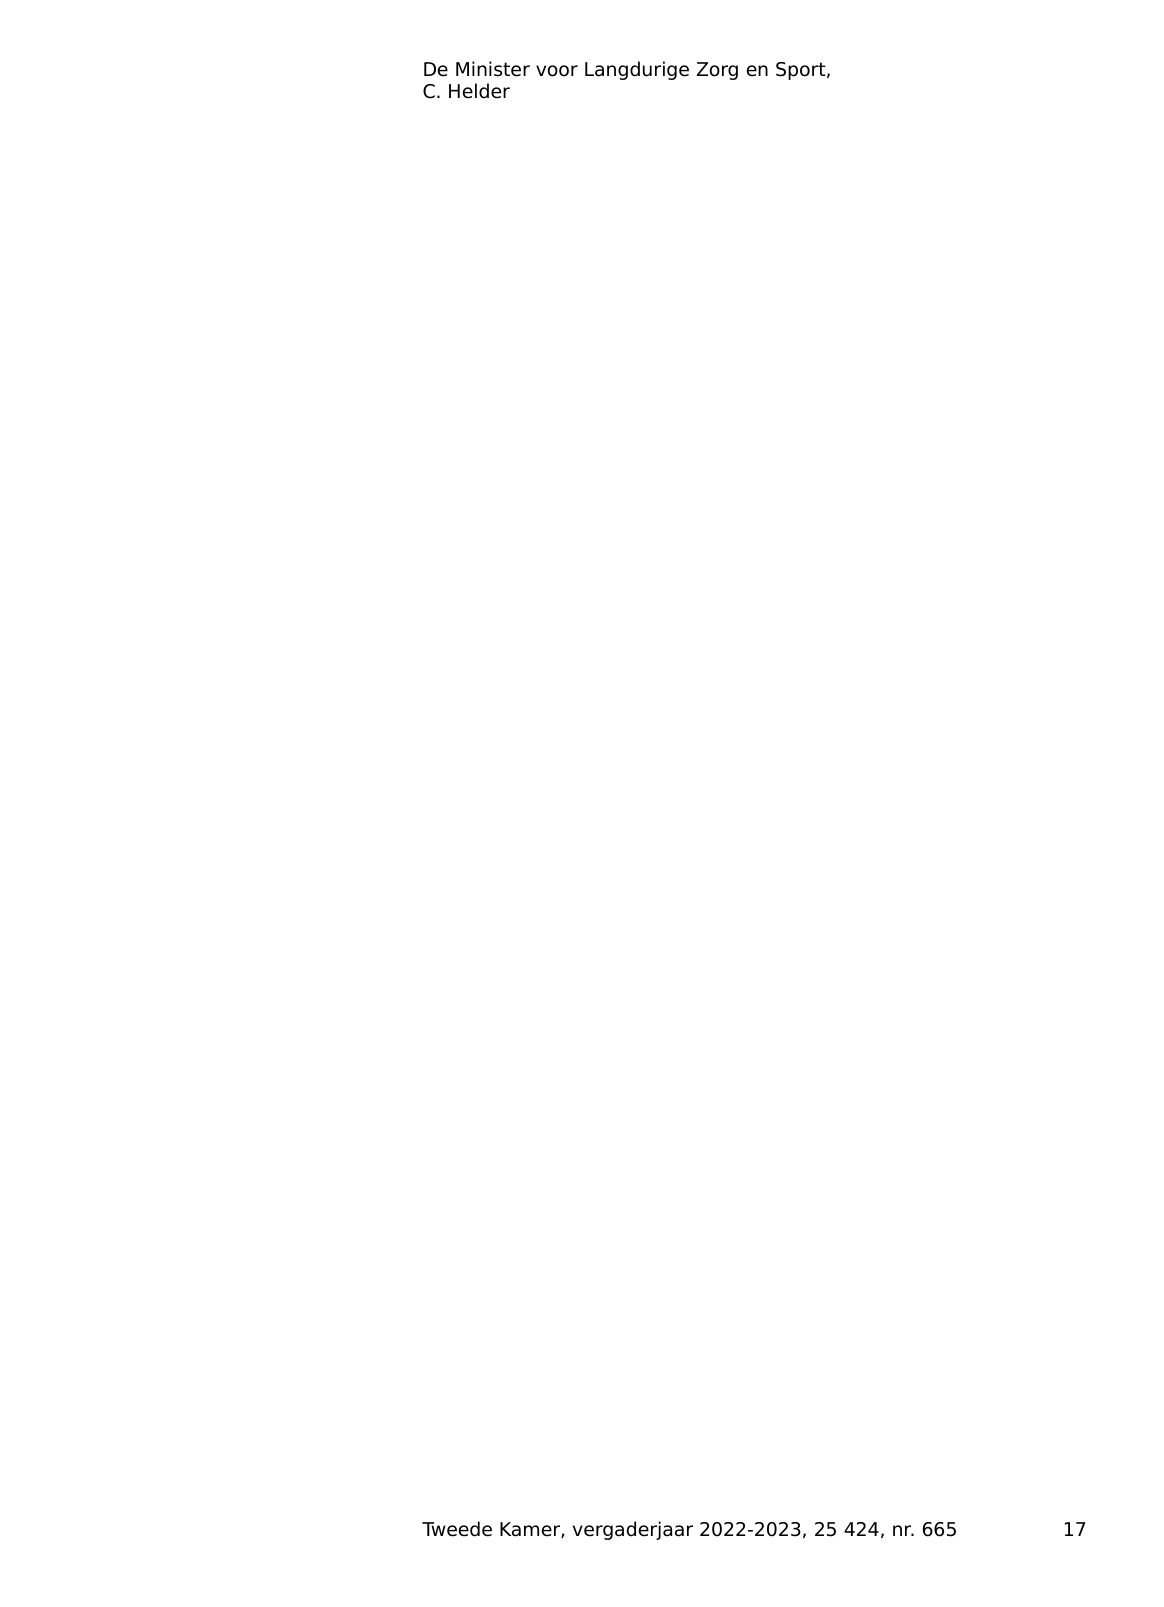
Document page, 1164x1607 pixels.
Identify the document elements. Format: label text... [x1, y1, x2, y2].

text De Minister voor Langdurige Zorg en Sport, C. Helder [422, 59, 1087, 103]
